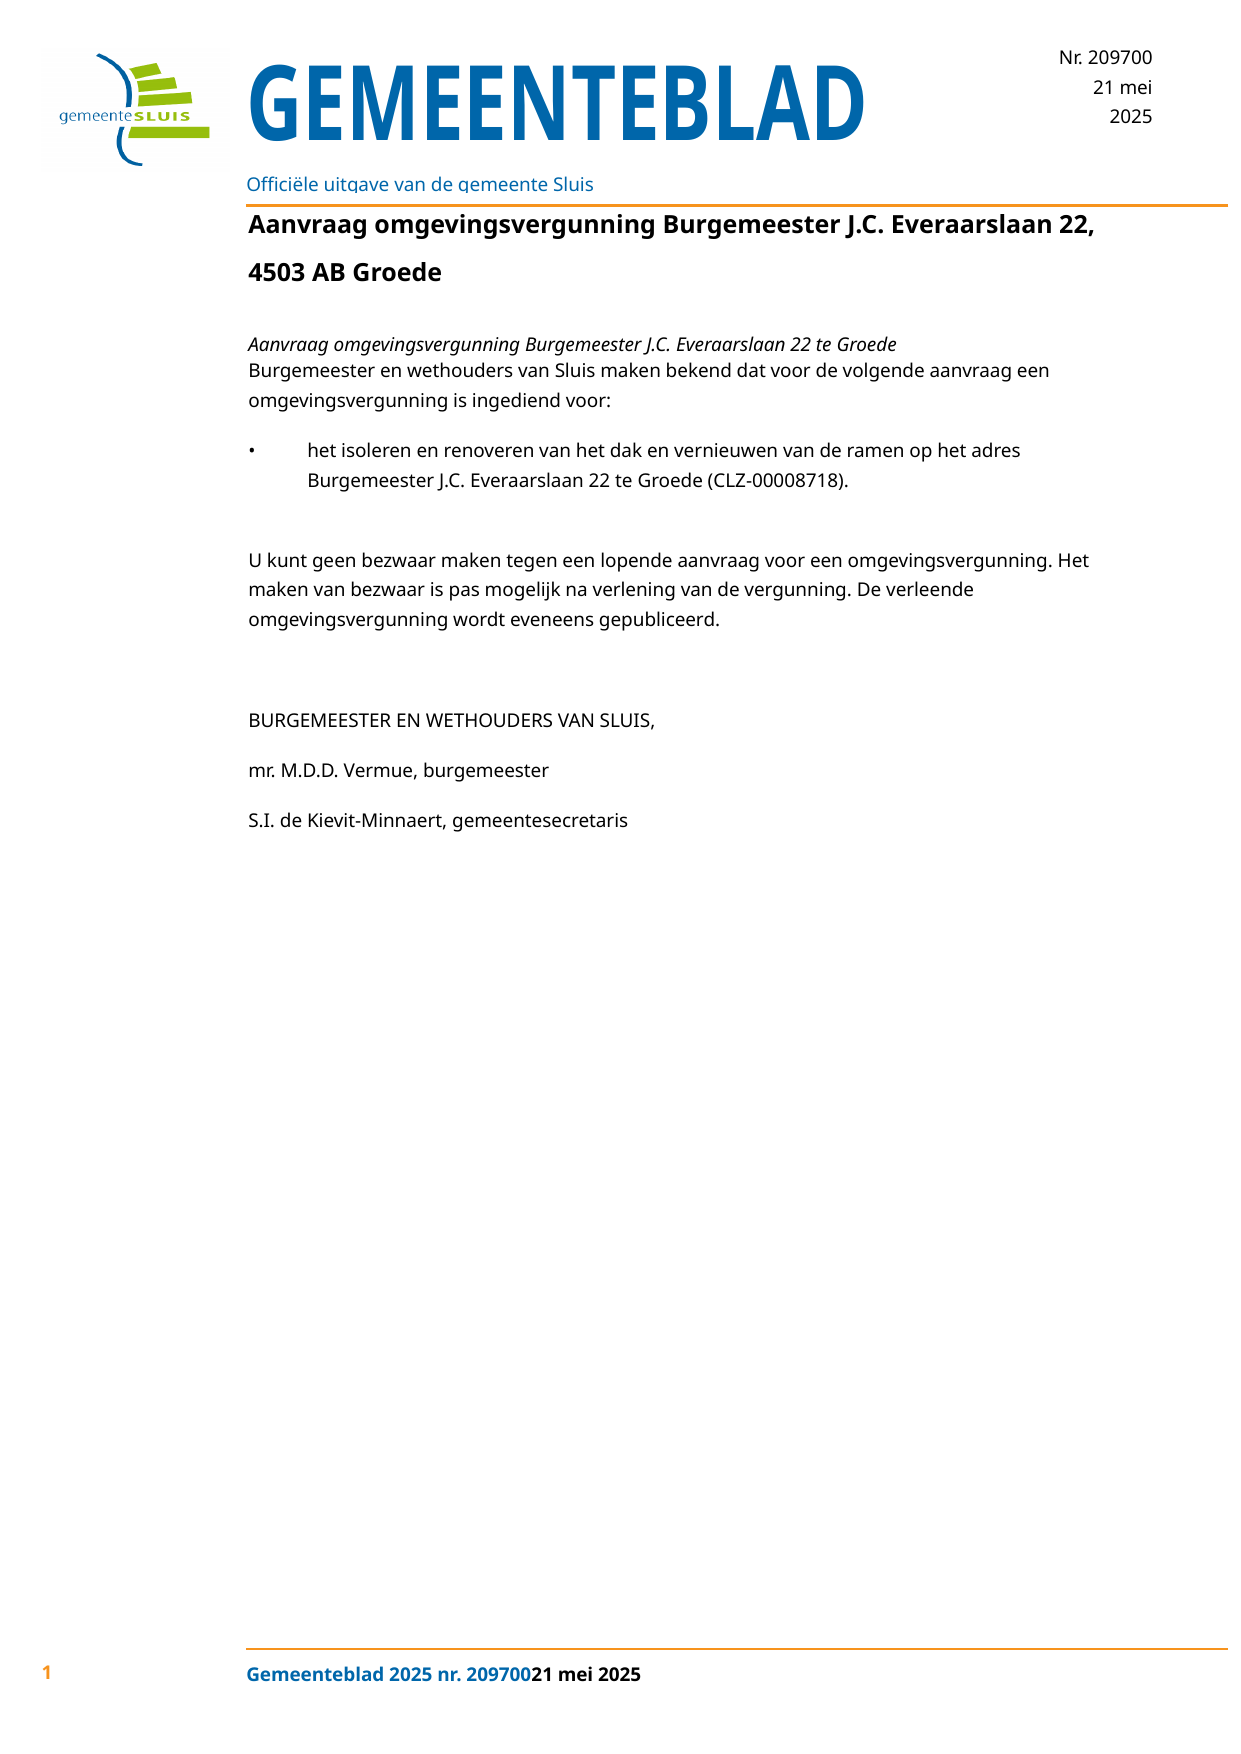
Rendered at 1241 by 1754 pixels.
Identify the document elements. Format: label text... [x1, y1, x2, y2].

text Burgemeester en wethouders van Sluis maken bekend dat voor de volgende aanvraag een omgevingsvergunning is ingediend voor: [248, 357, 1152, 412]
text U kunt geen bezwaar maken tegen een lopende aanvraag voor een omgevingsvergunning. Het maken van bezwaar is pas mogelijk na verlening van de vergunning. De verleende omgevingsvergunning wordt eveneens gepubliceerd. [248, 547, 1152, 632]
text S.I. de Kievit-Minnaert, gemeentesecretaris [248, 808, 1152, 833]
text BURGEMEESTER EN WETHOUDERS VAN SLUIS, [248, 707, 1152, 732]
text Aanvraag omgevingsvergunning Burgemeester J.C. Everaarslaan 22, 4503 AB Groede [248, 207, 1152, 288]
list het isoleren en renoveren van het dak en vernieuwen van de ramen op het adres Burgemeester J.C. Everaarslaan 22 te Groede (CLZ-00008718). [248, 437, 1152, 492]
text Aanvraag omgevingsvergunning Burgemeester J.C. Everaarslaan 22 te Groede [248, 331, 1152, 357]
text mr. M.D.D. Vermue, burgemeester [248, 757, 1152, 783]
picture [41, 47, 231, 172]
